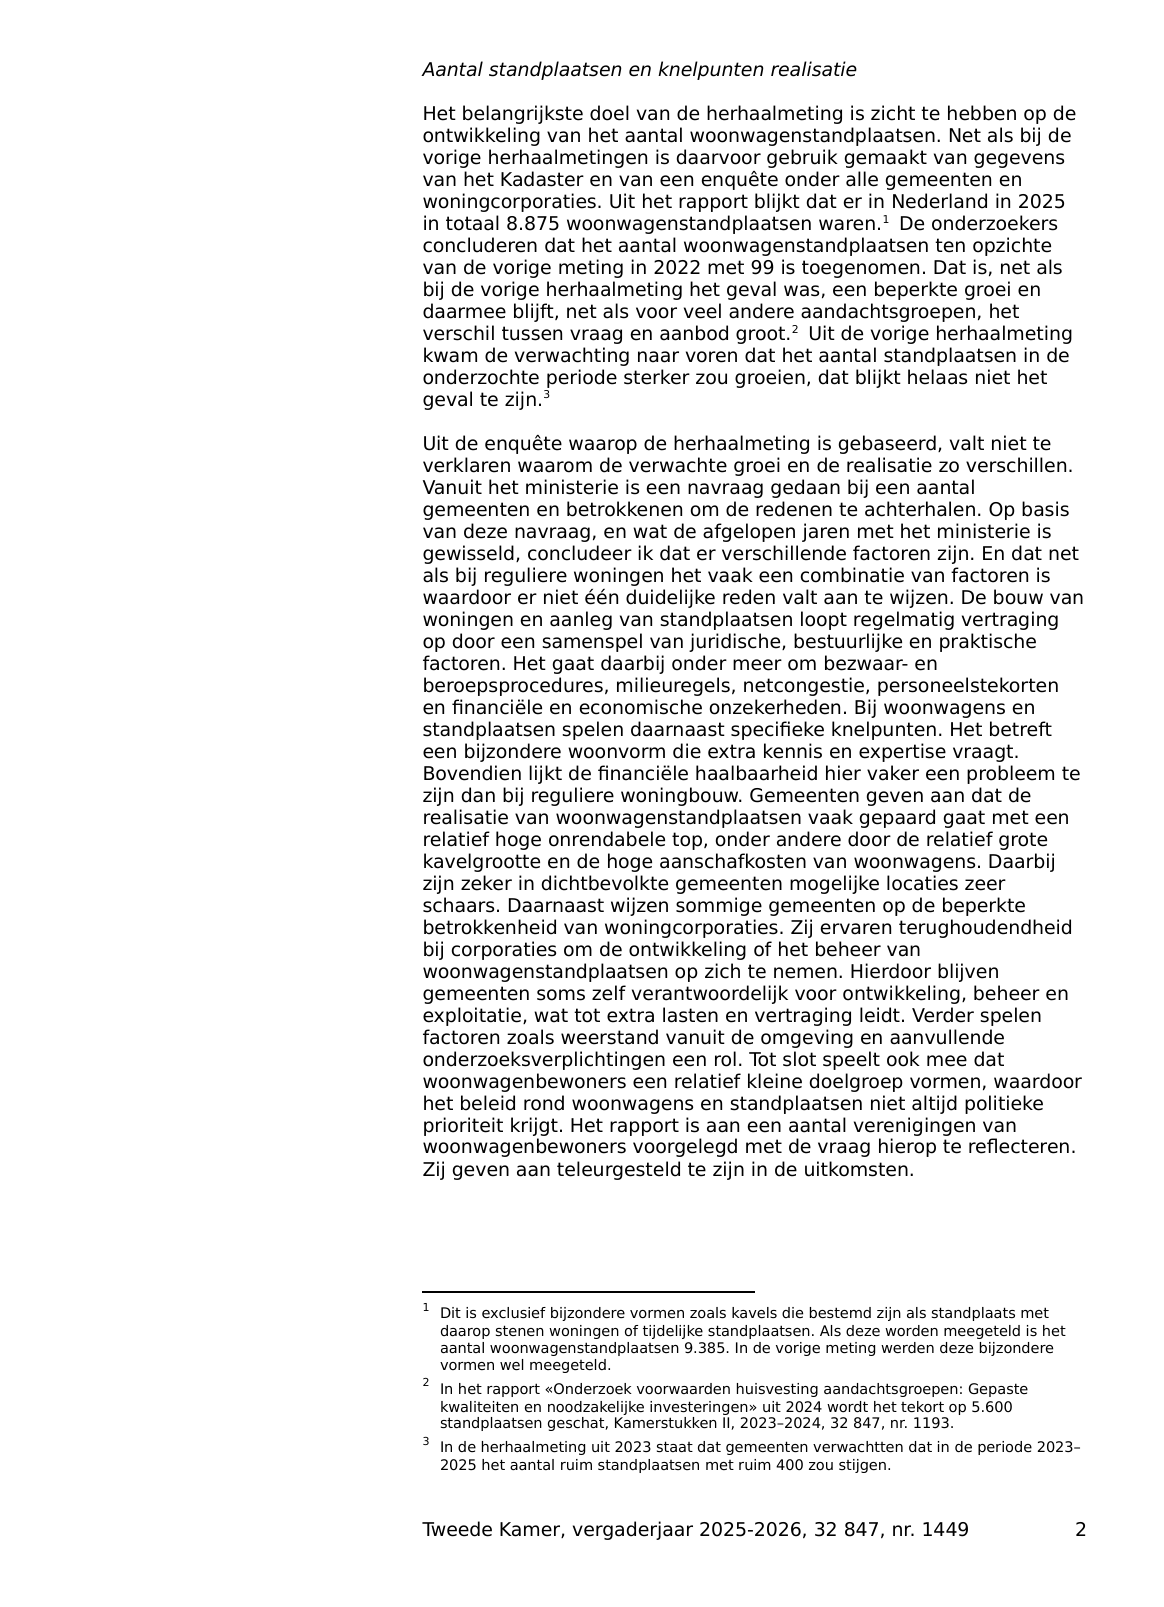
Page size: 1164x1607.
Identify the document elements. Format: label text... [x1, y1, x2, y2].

subtitle Aantal standplaatsen en knelpunten realisatie [422, 59, 1087, 81]
text In de herhaalmeting uit 2023 staat dat gemeenten verwachtten dat in de periode 2023–2025 het aantal ruim standplaatsen met ruim 400 zou stijgen. [422, 1435, 1087, 1474]
text In het rapport «Onderzoek voorwaarden huisvesting aandachtsgroepen: Gepaste kwaliteiten en noodzakelijke investeringen» uit 2024 wordt het tekort op 5.600 standplaatsen geschat, Kamerstukken II, 2023–2024, 32 847, nr. 1193. [422, 1377, 1087, 1432]
text Het belangrijkste doel van de herhaalmeting is zicht te hebben op de ontwikkeling van het aantal woonwagenstandplaatsen. Net als bij de vorige herhaalmetingen is daarvoor gebruik gemaakt van gegevens van het Kadaster en van een enquête onder alle gemeenten en woningcorporaties. Uit het rapport blijkt dat er in Nederland in 2025 in totaal 8.875 woonwagenstandplaatsen waren. De onderzoekers concluderen dat het aantal woonwagenstandplaatsen ten opzichte van de vorige meting in 2022 met 99 is toegenomen. Dat is, net als bij de vorige herhaalmeting het geval was, een beperkte groei en daarmee blijft, net als voor veel andere aandachtsgroepen, het verschil tussen vraag en aanbod groot. Uit de vorige herhaalmeting kwam de verwachting naar voren dat het aantal standplaatsen in de onderzochte periode sterker zou groeien, dat blijkt helaas niet het geval te zijn. [422, 103, 1087, 411]
text Uit de enquête waarop de herhaalmeting is gebaseerd, valt niet te verklaren waarom de verwachte groei en de realisatie zo verschillen. Vanuit het ministerie is een navraag gedaan bij een aantal gemeenten en betrokkenen om de redenen te achterhalen. Op basis van deze navraag, en wat de afgelopen jaren met het ministerie is gewisseld, concludeer ik dat er verschillende factoren zijn. En dat net als bij reguliere woningen het vaak een combinatie van factoren is waardoor er niet één duidelijke reden valt aan te wijzen. De bouw van woningen en aanleg van standplaatsen loopt regelmatig vertraging op door een samenspel van juridische, bestuurlijke en praktische factoren. Het gaat daarbij onder meer om bezwaar- en beroepsprocedures, milieuregels, netcongestie, personeelstekorten en financiële en economische onzekerheden. Bij woonwagens en standplaatsen spelen daarnaast specifieke knelpunten. Het betreft een bijzondere woonvorm die extra kennis en expertise vraagt. Bovendien lijkt de financiële haalbaarheid hier vaker een probleem te zijn dan bij reguliere woningbouw. Gemeenten geven aan dat de realisatie van woonwagenstandplaatsen vaak gepaard gaat met een relatief hoge onrendabele top, onder andere door de relatief grote kavelgrootte en de hoge aanschafkosten van woonwagens. Daarbij zijn zeker in dichtbevolkte gemeenten mogelijke locaties zeer schaars. Daarnaast wijzen sommige gemeenten op de beperkte betrokkenheid van woningcorporaties. Zij ervaren terughoudendheid bij corporaties om de ontwikkeling of het beheer van woonwagenstandplaatsen op zich te nemen. Hierdoor blijven gemeenten soms zelf verantwoordelijk voor ontwikkeling, beheer en exploitatie, wat tot extra lasten en vertraging leidt. Verder spelen factoren zoals weerstand vanuit de omgeving en aanvullende onderzoeksverplichtingen een rol. Tot slot speelt ook mee dat woonwagenbewoners een relatief kleine doelgroep vormen, waardoor het beleid rond woonwagens en standplaatsen niet altijd politieke prioriteit krijgt. Het rapport is aan een aantal verenigingen van woonwagenbewoners voorgelegd met de vraag hierop te reflecteren. Zij geven aan teleurgesteld te zijn in de uitkomsten. [422, 433, 1087, 1180]
text Dit is exclusief bijzondere vormen zoals kavels die bestemd zijn als standplaats met daarop stenen woningen of tijdelijke standplaatsen. Als deze worden meegeteld is het aantal woonwagenstandplaatsen 9.385. In de vorige meting werden deze bijzondere vormen wel meegeteld. [422, 1301, 1087, 1374]
